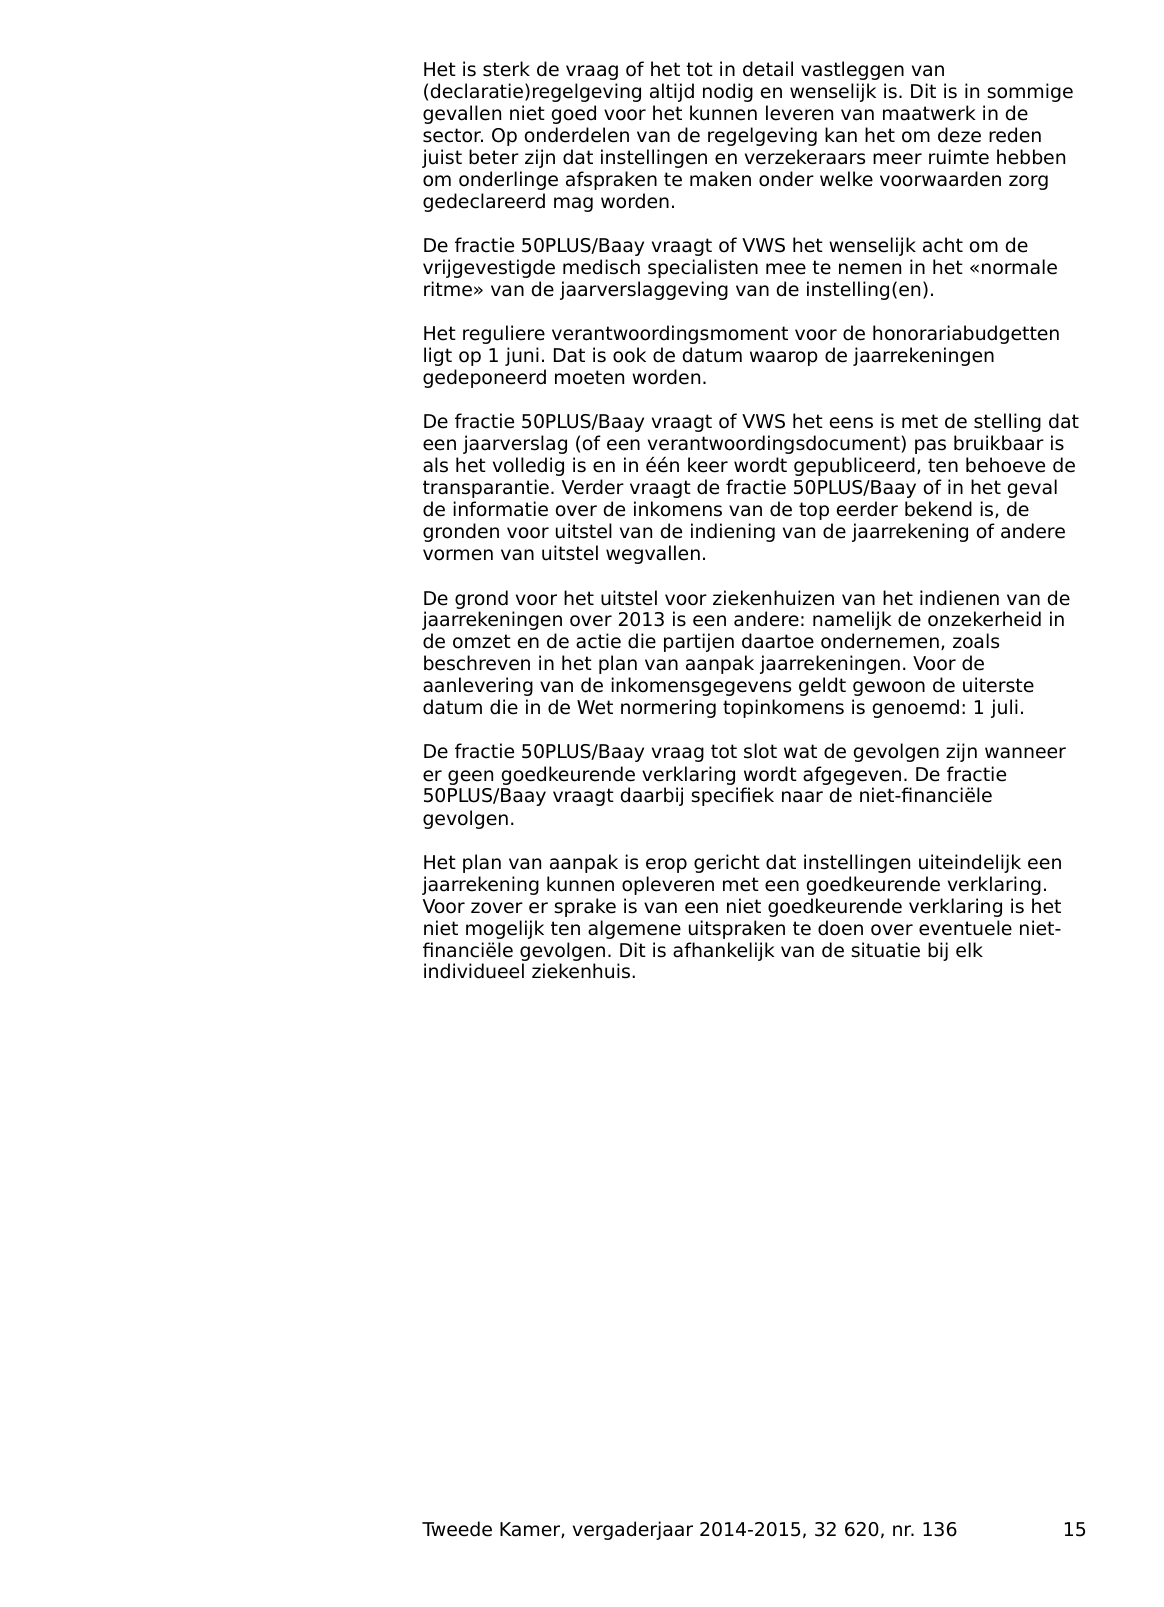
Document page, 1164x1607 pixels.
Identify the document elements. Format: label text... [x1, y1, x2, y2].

text Het is sterk de vraag of het tot in detail vastleggen van (declaratie)regelgeving altijd nodig en wenselijk is. Dit is in sommige gevallen niet goed voor het kunnen leveren van maatwerk in de sector. Op onderdelen van de regelgeving kan het om deze reden juist beter zijn dat instellingen en verzekeraars meer ruimte hebben om onderlinge afspraken te maken onder welke voorwaarden zorg gedeclareerd mag worden. [422, 59, 1087, 213]
text De fractie 50PLUS/Baay vraagt of VWS het eens is met de stelling dat een jaarverslag (of een verantwoordingsdocument) pas bruikbaar is als het volledig is en in één keer wordt gepubliceerd, ten behoeve de transparantie. Verder vraagt de fractie 50PLUS/Baay of in het geval de informatie over de inkomens van de top eerder bekend is, de gronden voor uitstel van de indiening van de jaarrekening of andere vormen van uitstel wegvallen. [422, 411, 1087, 565]
text Het plan van aanpak is erop gericht dat instellingen uiteindelijk een jaarrekening kunnen opleveren met een goedkeurende verklaring. Voor zover er sprake is van een niet goedkeurende verklaring is het niet mogelijk ten algemene uitspraken te doen over eventuele niet-financiële gevolgen. Dit is afhankelijk van de situatie bij elk individueel ziekenhuis. [422, 852, 1087, 983]
text De fractie 50PLUS/Baay vraag tot slot wat de gevolgen zijn wanneer er geen goedkeurende verklaring wordt afgegeven. De fractie 50PLUS/Baay vraagt daarbij specifiek naar de niet-financiële gevolgen. [422, 741, 1087, 829]
text Het reguliere verantwoordingsmoment voor de honorariabudgetten ligt op 1 juni. Dat is ook de datum waarop de jaarrekeningen gedeponeerd moeten worden. [422, 323, 1087, 389]
text De grond voor het uitstel voor ziekenhuizen van het indienen van de jaarrekeningen over 2013 is een andere: namelijk de onzekerheid in de omzet en de actie die partijen daartoe ondernemen, zoals beschreven in het plan van aanpak jaarrekeningen. Voor de aanlevering van de inkomensgegevens geldt gewoon de uiterste datum die in de Wet normering topinkomens is genoemd: 1 juli. [422, 587, 1087, 719]
text De fractie 50PLUS/Baay vraagt of VWS het wenselijk acht om de vrijgevestigde medisch specialisten mee te nemen in het «normale ritme» van de jaarverslaggeving van de instelling(en). [422, 235, 1087, 301]
